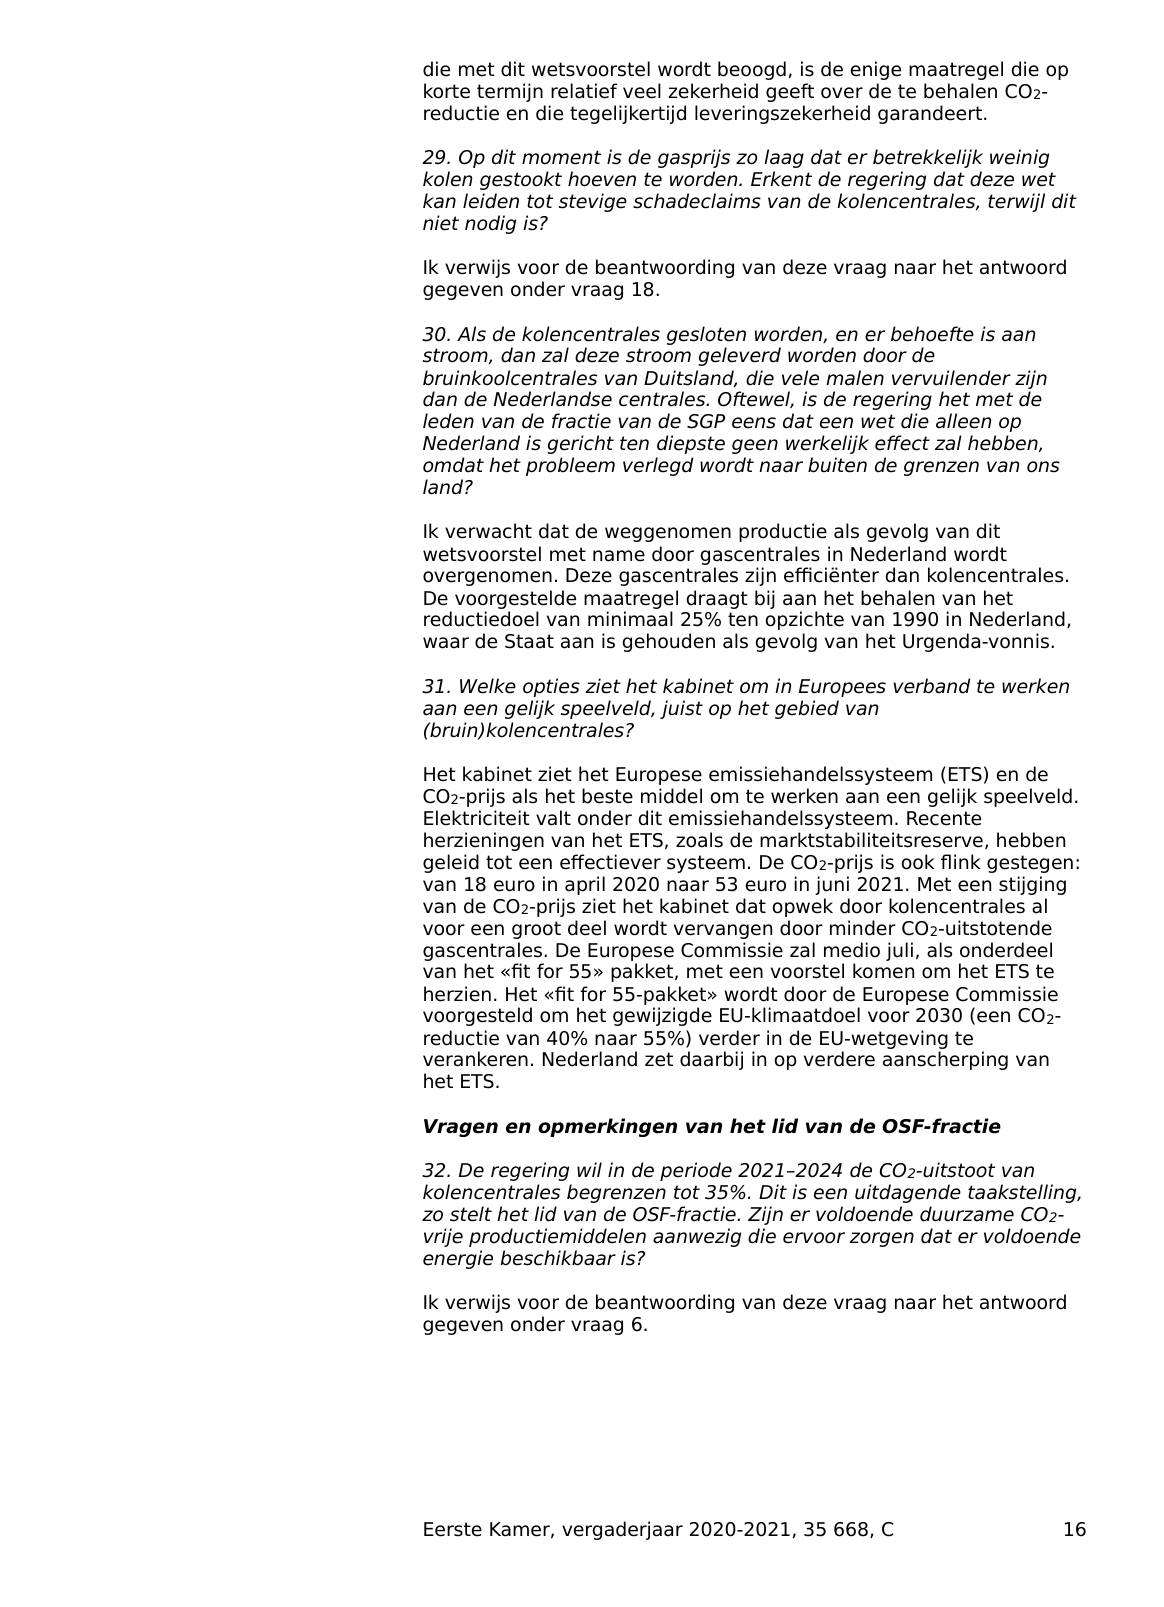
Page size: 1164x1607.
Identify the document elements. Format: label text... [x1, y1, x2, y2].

subtitle Vragen en opmerkingen van het lid van de OSF-fractie [422, 1116, 1087, 1137]
text Ik verwijs voor de beantwoording van deze vraag naar het antwoord gegeven onder vraag 18. [422, 257, 1087, 301]
text Het kabinet ziet het Europese emissiehandelssysteem (ETS) en de CO2-prijs als het beste middel om te werken aan een gelijk speelveld. Elektriciteit valt onder dit emissiehandelssysteem. Recente herzieningen van het ETS, zoals de marktstabiliteitsreserve, hebben geleid tot een effectiever systeem. De CO2-prijs is ook flink gestegen: van 18 euro in april 2020 naar 53 euro in juni 2021. Met een stijging van de CO2-prijs ziet het kabinet dat opwek door kolencentrales al voor een groot deel wordt vervangen door minder CO2-uitstotende gascentrales. De Europese Commissie zal medio juli, als onderdeel van het «fit for 55» pakket, met een voorstel komen om het ETS te herzien. Het «fit for 55-pakket» wordt door de Europese Commissie voorgesteld om het gewijzigde EU-klimaatdoel voor 2030 (een CO2-reductie van 40% naar 55%) verder in de EU-wetgeving te verankeren. Nederland zet daarbij in op verdere aanscherping van het ETS. [422, 764, 1087, 1093]
text Ik verwacht dat de weggenomen productie als gevolg van dit wetsvoorstel met name door gascentrales in Nederland wordt overgenomen. Deze gascentrales zijn efficiënter dan kolencentrales. De voorgestelde maatregel draagt bij aan het behalen van het reductiedoel van minimaal 25% ten opzichte van 1990 in Nederland, waar de Staat aan is gehouden als gevolg van het Urgenda-vonnis. [422, 521, 1087, 653]
text Ik verwijs voor de beantwoording van deze vraag naar het antwoord gegeven onder vraag 6. [422, 1292, 1087, 1336]
subtitle 32. De regering wil in de periode 2021–2024 de CO2-uitstoot van kolencentrales begrenzen tot 35%. Dit is een uitdagende taakstelling, zo stelt het lid van de OSF-fractie. Zijn er voldoende duurzame CO2-vrije productiemiddelen aanwezig die ervoor zorgen dat er voldoende energie beschikbaar is? [422, 1160, 1087, 1269]
subtitle 31. Welke opties ziet het kabinet om in Europees verband te werken aan een gelijk speelveld, juist op het gebied van (bruin)kolencentrales? [422, 676, 1087, 741]
text die met dit wetsvoorstel wordt beoogd, is de enige maatregel die op korte termijn relatief veel zekerheid geeft over de te behalen CO2-reductie en die tegelijkertijd leveringszekerheid garandeert. [422, 59, 1087, 125]
subtitle 29. Op dit moment is de gasprijs zo laag dat er betrekkelijk weinig kolen gestookt hoeven te worden. Erkent de regering dat deze wet kan leiden tot stevige schadeclaims van de kolencentrales, terwijl dit niet nodig is? [422, 147, 1087, 235]
subtitle 30. Als de kolencentrales gesloten worden, en er behoefte is aan stroom, dan zal deze stroom geleverd worden door de bruinkoolcentrales van Duitsland, die vele malen vervuilender zijn dan de Nederlandse centrales. Oftewel, is de regering het met de leden van de fractie van de SGP eens dat een wet die alleen op Nederland is gericht ten diepste geen werkelijk effect zal hebben, omdat het probleem verlegd wordt naar buiten de grenzen van ons land? [422, 323, 1087, 499]
